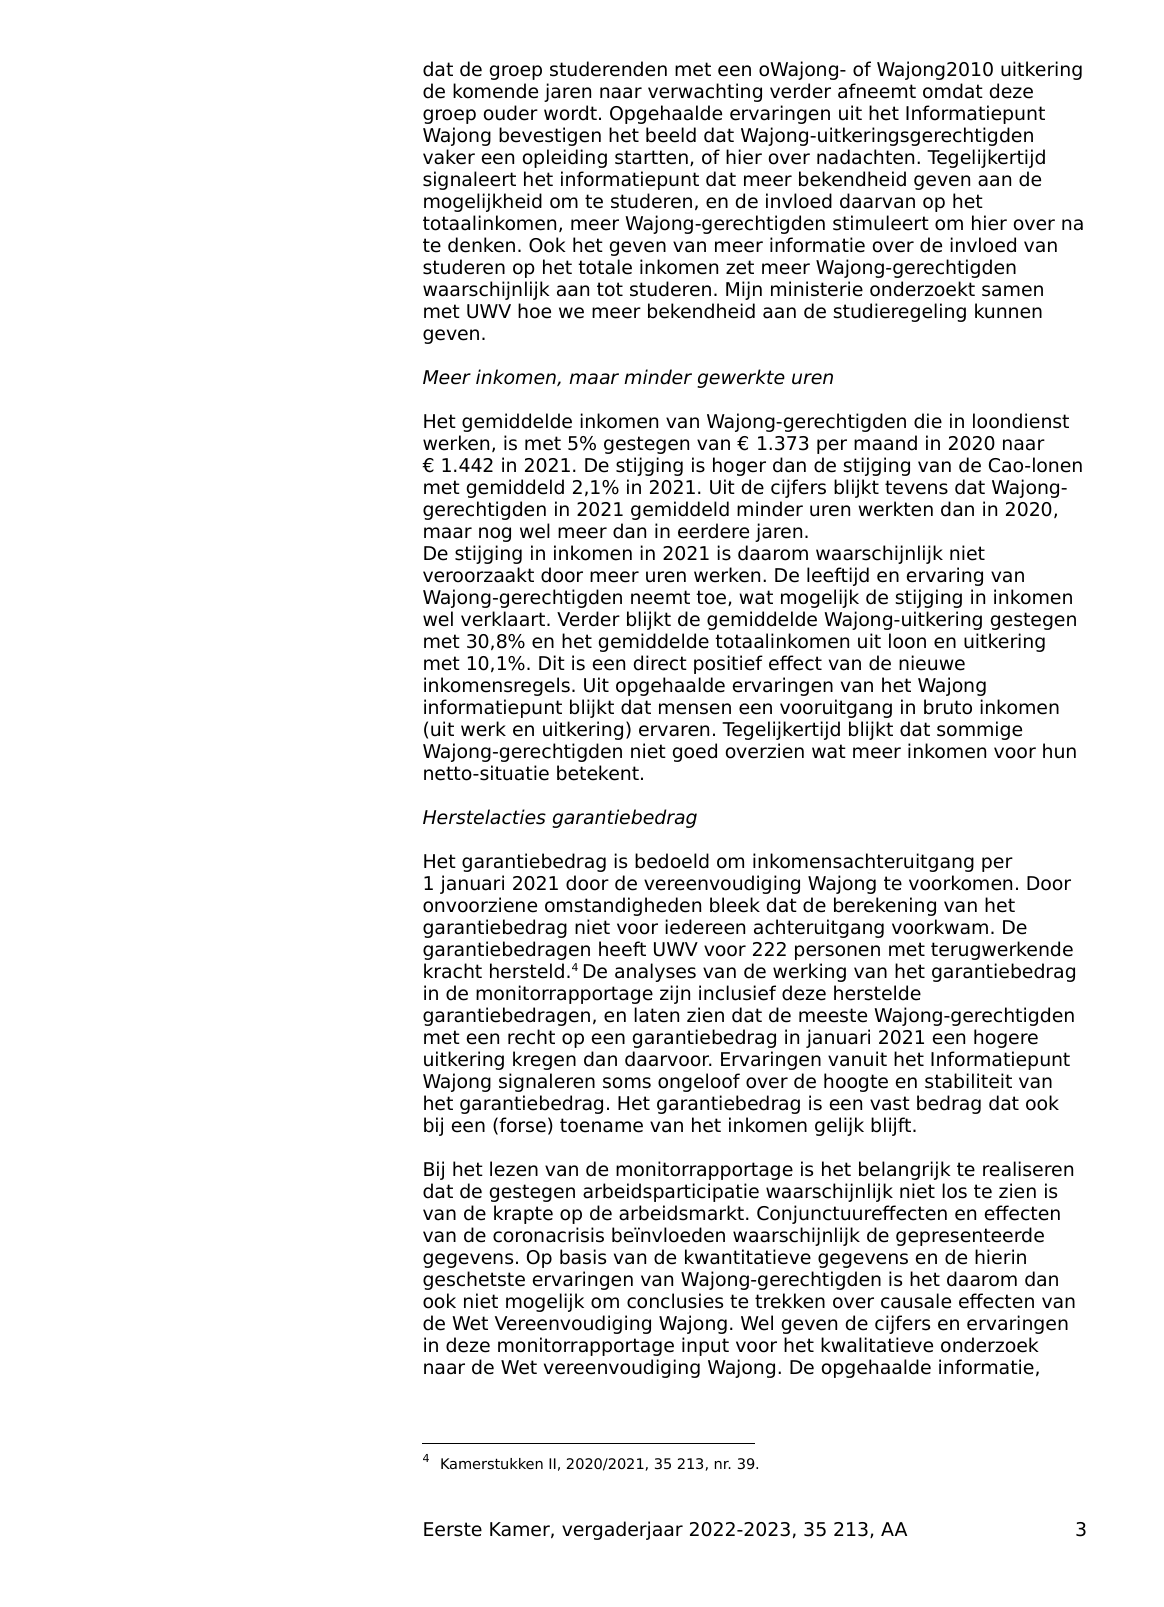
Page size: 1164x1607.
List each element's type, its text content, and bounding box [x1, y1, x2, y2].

text Kamerstukken II, 2020/2021, 35 213, nr. 39. [422, 1452, 1087, 1474]
text De stijging in inkomen in 2021 is daarom waarschijnlijk niet veroorzaakt door meer uren werken. De leeftijd en ervaring van Wajong-gerechtigden neemt toe, wat mogelijk de stijging in inkomen wel verklaart. Verder blijkt de gemiddelde Wajong-uitkering gestegen met 30,8% en het gemiddelde totaalinkomen uit loon en uitkering met 10,1%. Dit is een direct positief effect van de nieuwe inkomensregels. Uit opgehaalde ervaringen van het Wajong informatiepunt blijkt dat mensen een vooruitgang in bruto inkomen (uit werk en uitkering) ervaren. Tegelijkertijd blijkt dat sommige Wajong-gerechtigden niet goed overzien wat meer inkomen voor hun netto-situatie betekent. [422, 543, 1087, 785]
subtitle Herstelacties garantiebedrag [422, 807, 1087, 829]
text Het gemiddelde inkomen van Wajong-gerechtigden die in loondienst werken, is met 5% gestegen van € 1.373 per maand in 2020 naar € 1.442 in 2021. De stijging is hoger dan de stijging van de Cao-lonen met gemiddeld 2,1% in 2021. Uit de cijfers blijkt tevens dat Wajong-gerechtigden in 2021 gemiddeld minder uren werkten dan in 2020, maar nog wel meer dan in eerdere jaren. [422, 411, 1087, 543]
subtitle Meer inkomen, maar minder gewerkte uren [422, 367, 1087, 389]
text Bij het lezen van de monitorrapportage is het belangrijk te realiseren dat de gestegen arbeidsparticipatie waarschijnlijk niet los te zien is van de krapte op de arbeidsmarkt. Conjunctuureffecten en effecten van de coronacrisis beïnvloeden waarschijnlijk de gepresenteerde gegevens. Op basis van de kwantitatieve gegevens en de hierin geschetste ervaringen van Wajong-gerechtigden is het daarom dan ook niet mogelijk om conclusies te trekken over causale effecten van de Wet Vereenvoudiging Wajong. Wel geven de cijfers en ervaringen in deze monitorrapportage input voor het kwalitatieve onderzoek naar de Wet vereenvoudiging Wajong. De opgehaalde informatie, [422, 1159, 1087, 1379]
text dat de groep studerenden met een oWajong- of Wajong2010 uitkering de komende jaren naar verwachting verder afneemt omdat deze groep ouder wordt. Opgehaalde ervaringen uit het Informatiepunt Wajong bevestigen het beeld dat Wajong-uitkeringsgerechtigden vaker een opleiding startten, of hier over nadachten. Tegelijkertijd signaleert het informatiepunt dat meer bekendheid geven aan de mogelijkheid om te studeren, en de invloed daarvan op het totaalinkomen, meer Wajong-gerechtigden stimuleert om hier over na te denken. Ook het geven van meer informatie over de invloed van studeren op het totale inkomen zet meer Wajong-gerechtigden waarschijnlijk aan tot studeren. Mijn ministerie onderzoekt samen met UWV hoe we meer bekendheid aan de studieregeling kunnen geven. [422, 59, 1087, 345]
text Het garantiebedrag is bedoeld om inkomensachteruitgang per 1 januari 2021 door de vereenvoudiging Wajong te voorkomen. Door onvoorziene omstandigheden bleek dat de berekening van het garantiebedrag niet voor iedereen achteruitgang voorkwam. De garantiebedragen heeft UWV voor 222 personen met terugwerkende kracht hersteld.De analyses van de werking van het garantiebedrag in de monitorrapportage zijn inclusief deze herstelde garantiebedragen, en laten zien dat de meeste Wajong-gerechtigden met een recht op een garantiebedrag in januari 2021 een hogere uitkering kregen dan daarvoor. Ervaringen vanuit het Informatiepunt Wajong signaleren soms ongeloof over de hoogte en stabiliteit van het garantiebedrag. Het garantiebedrag is een vast bedrag dat ook bij een (forse) toename van het inkomen gelijk blijft. [422, 851, 1087, 1137]
